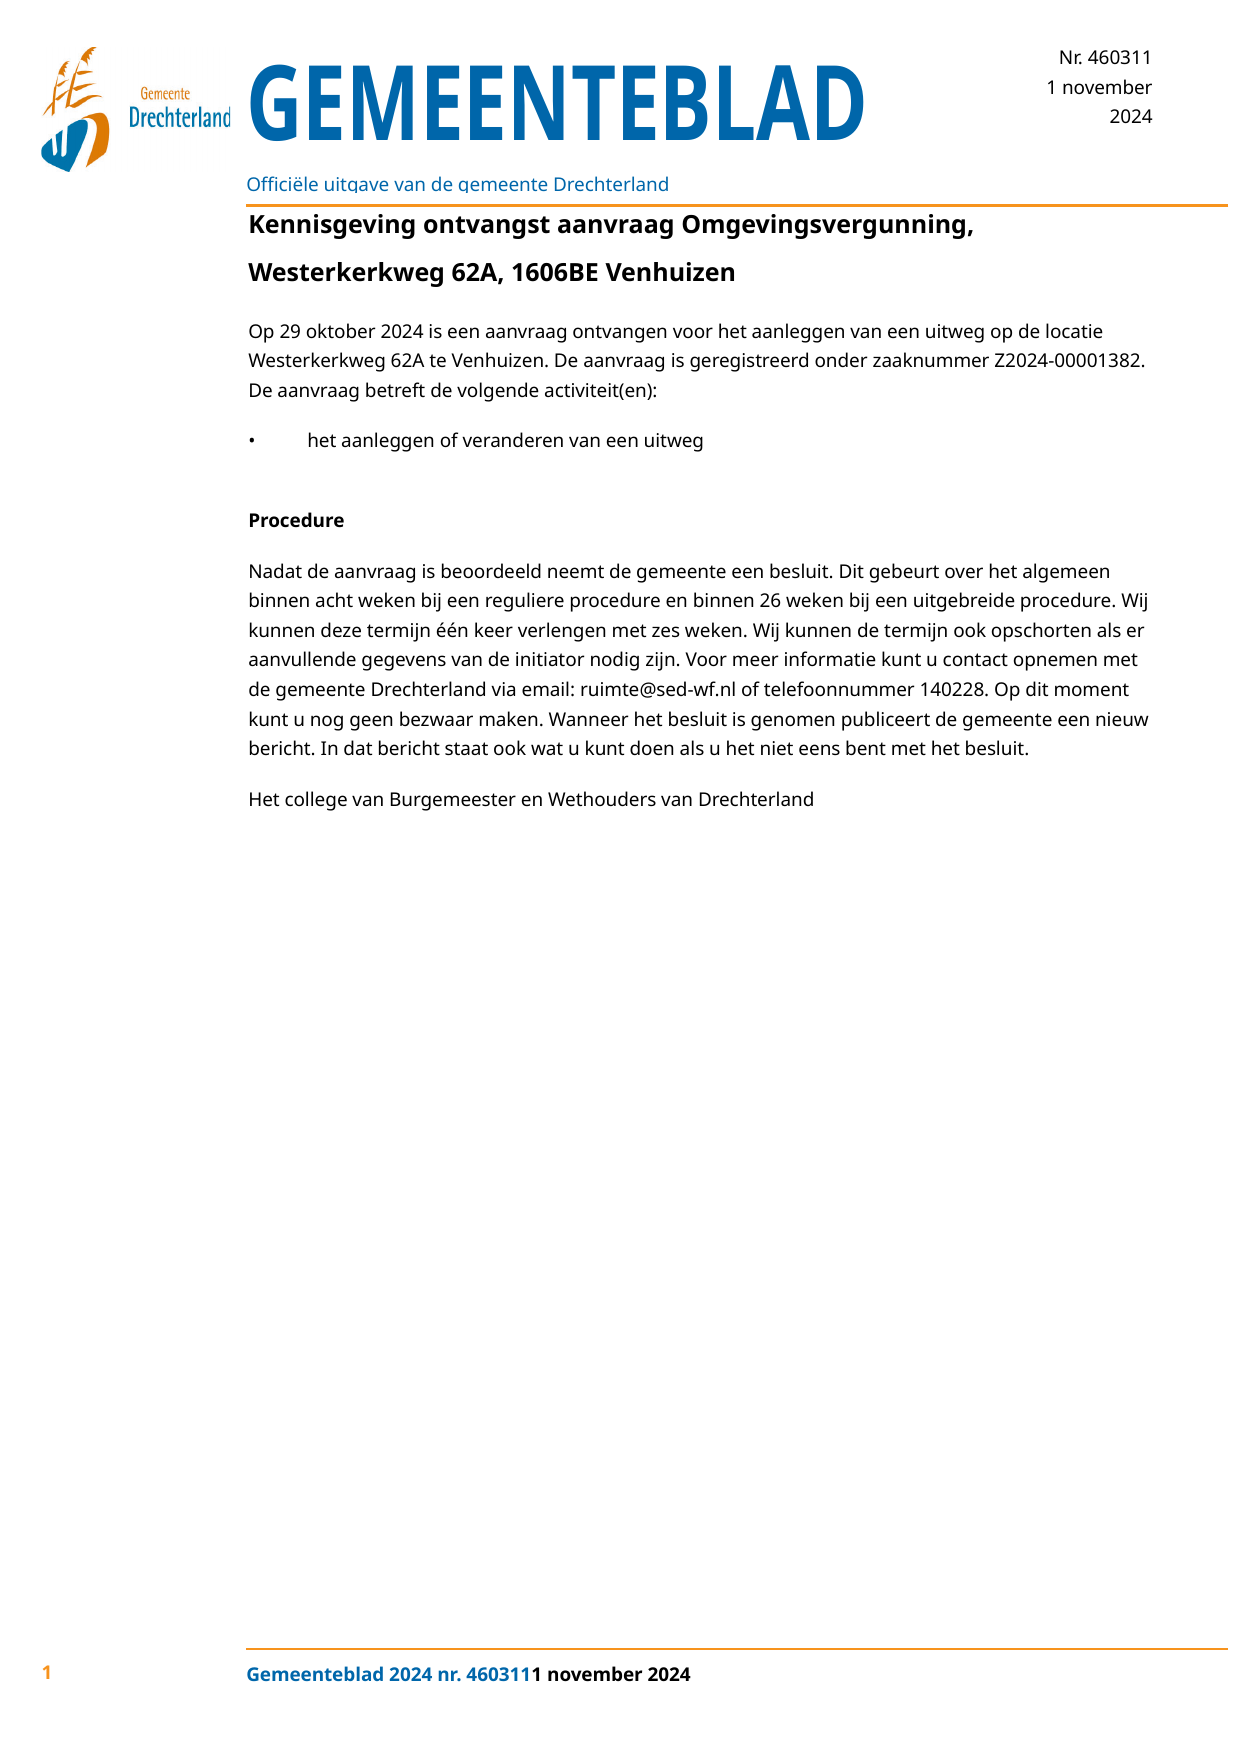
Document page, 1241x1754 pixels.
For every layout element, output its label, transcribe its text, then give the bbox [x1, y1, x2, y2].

picture [41, 47, 231, 172]
picture [41, 158, 64, 172]
text Op 29 oktober 2024 is een aanvraag ontvangen voor het aanleggen van een uitweg op de locatie Westerkerkweg 62A te Venhuizen. De aanvraag is geregistreerd onder zaaknummer Z2024-00001382. De aanvraag betreft de volgende activiteit(en): [248, 318, 1152, 403]
picture [226, 115, 231, 124]
text Kennisgeving ontvangst aanvraag Omgevingsvergunning, Westerkerkweg 62A, 1606BE Venhuizen [248, 207, 1152, 288]
text Procedure [248, 507, 1152, 533]
text Nadat de aanvraag is beoordeeld neemt de gemeente een besluit. Dit gebeurt over het algemeen binnen acht weken bij een reguliere procedure en binnen 26 weken bij een uitgebreide procedure. Wij kunnen deze termijn één keer verlengen met zes weken. Wij kunnen de termijn ook opschorten als er aanvullende gegevens van de initiator nodig zijn. Voor meer informatie kunt u contact opnemen met de gemeente Drechterland via email: ruimte@sed-wf.nl of telefoonnummer 140228. Op dit moment kunt u nog geen bezwaar maken. Wanneer het besluit is genomen publiceert de gemeente een nieuw bericht. In dat bericht staat ook wat u kunt doen als u het niet eens bent met het besluit. [248, 558, 1152, 761]
text Het college van Burgemeester en Wethouders van Drechterland [248, 786, 1152, 812]
list het aanleggen of veranderen van een uitweg [248, 427, 1152, 453]
